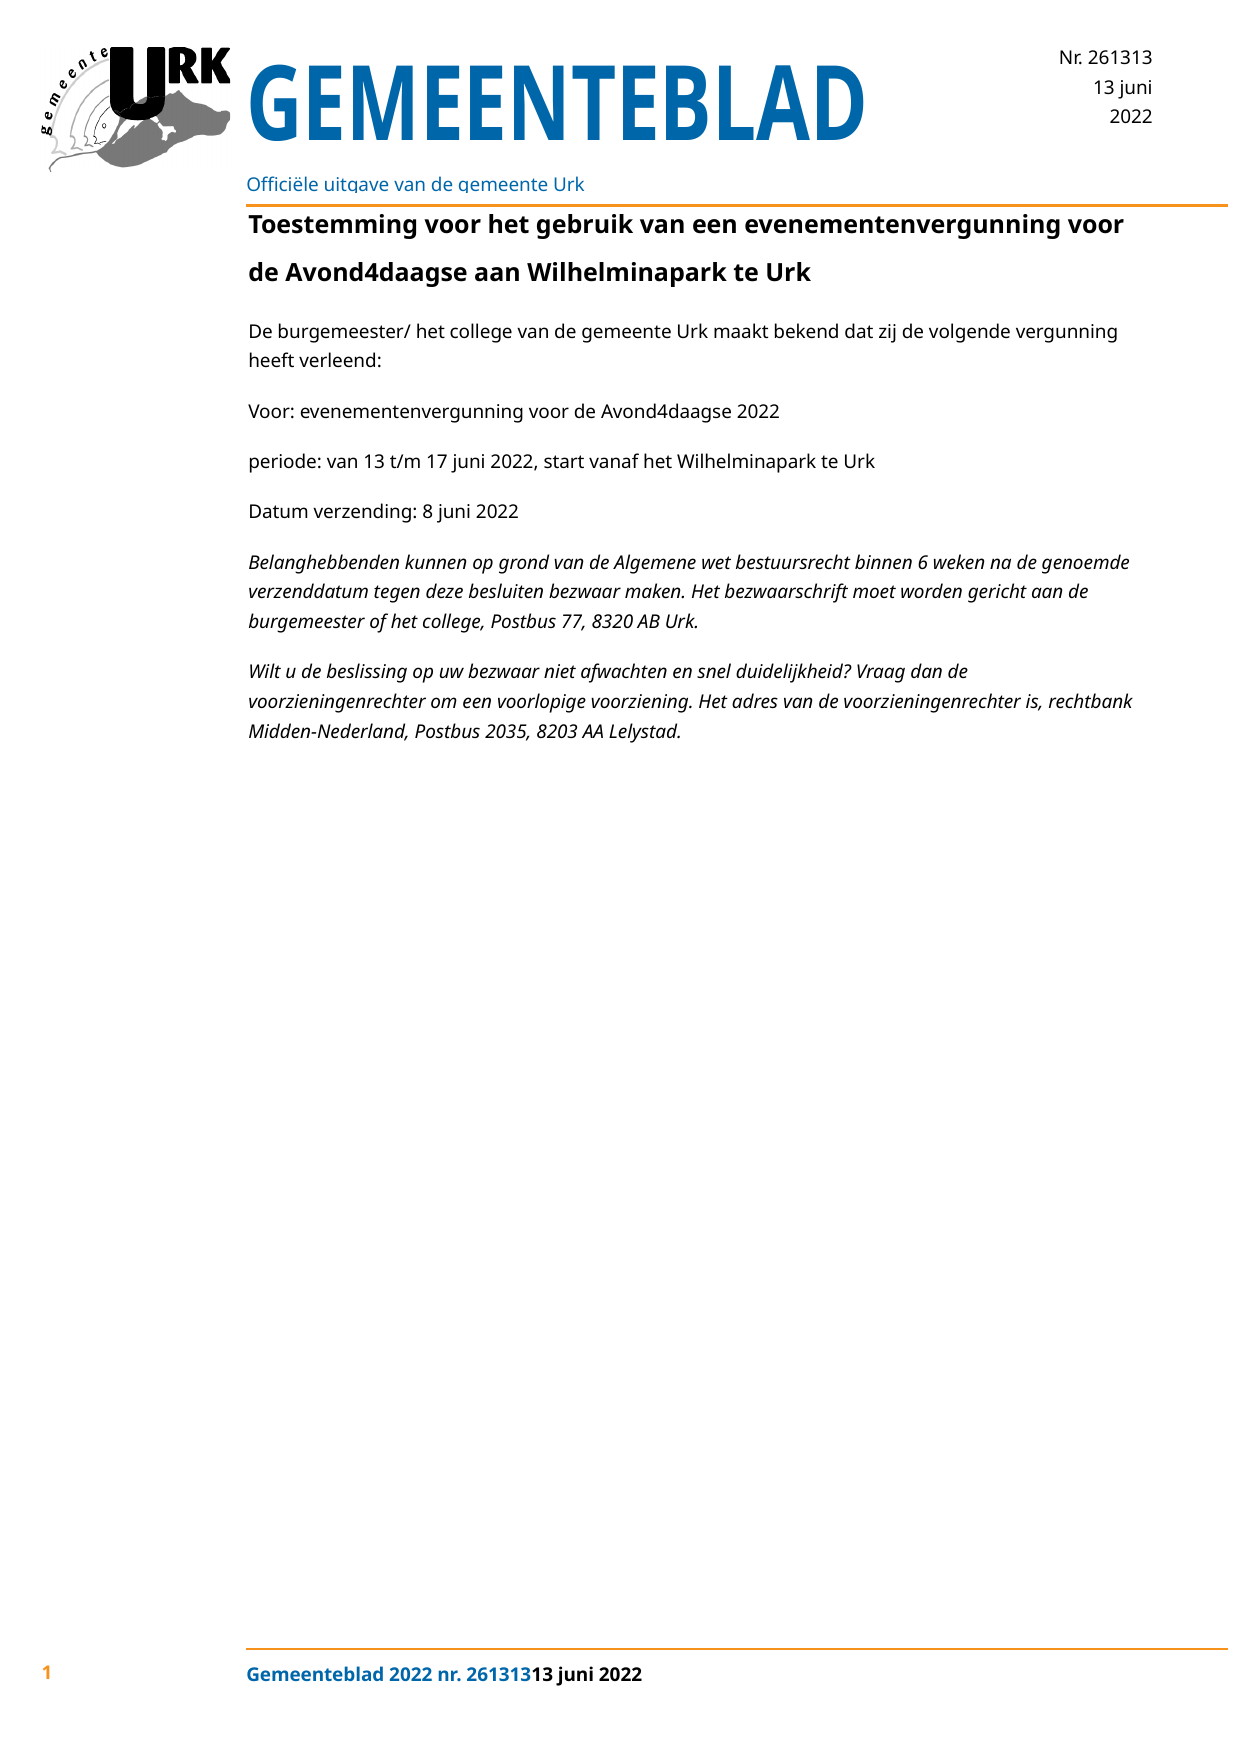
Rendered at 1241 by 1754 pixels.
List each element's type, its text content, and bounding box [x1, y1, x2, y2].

text De burgemeester/ het college van de gemeente Urk maakt bekend dat zij de volgende vergunning heeft verleend: [248, 318, 1152, 373]
text Voor: evenementenvergunning voor de Avond4daagse 2022 [248, 398, 1152, 424]
text Belanghebbenden kunnen op grond van de Algemene wet bestuursrecht binnen 6 weken na de genoemde verzenddatum tegen deze besluiten bezwaar maken. Het bezwaarschrift moet worden gericht aan de burgemeester of het college, Postbus 77, 8320 AB Urk. [248, 549, 1152, 634]
text periode: van 13 t/m 17 juni 2022, start vanaf het Wilhelminapark te Urk [248, 448, 1152, 474]
text Toestemming voor het gebruik van een evenementenvergunning voor de Avond4daagse aan Wilhelminapark te Urk [248, 207, 1152, 288]
text Wilt u de beslissing op uw bezwaar niet afwachten en snel duidelijkheid? Vraag dan de voorzieningenrechter om een voorlopige voorziening. Het adres van de voorzieningenrechter is, rechtbank Midden-Nederland, Postbus 2035, 8203 AA Lelystad. [248, 659, 1152, 744]
picture [41, 47, 231, 172]
text Datum verzending: 8 juni 2022 [248, 499, 1152, 524]
